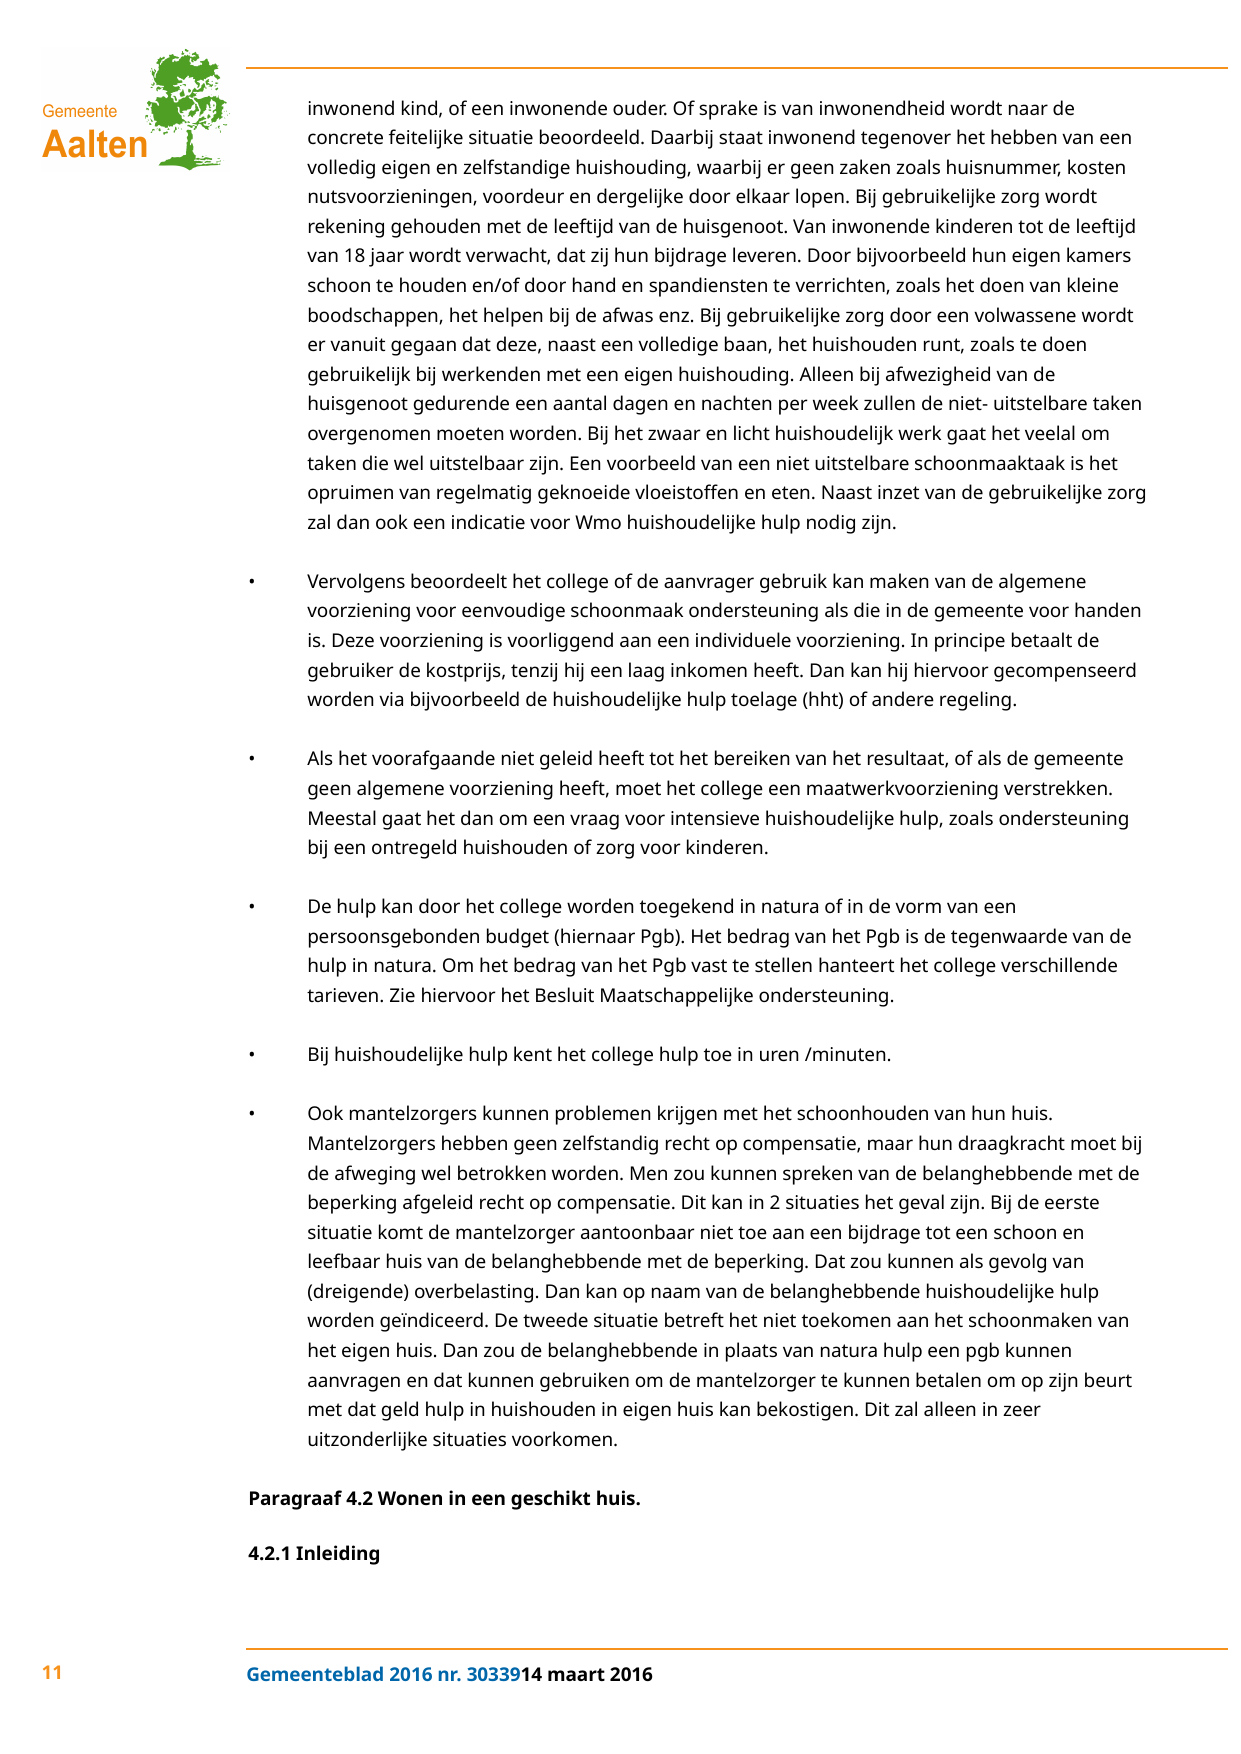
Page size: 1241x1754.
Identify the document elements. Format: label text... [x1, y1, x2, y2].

list Vervolgens beoordeelt het college of de aanvrager gebruik kan maken van de algemene voorziening voor eenvoudige schoonmaak ondersteuning als die in de gemeente voor handen is. Deze voorziening is voorliggend aan een individuele voorziening. In principe betaalt de gebruiker de kostprijs, tenzij hij een laag inkomen heeft. Dan kan hij hiervoor gecompenseerd worden via bijvoorbeeld de huishoudelijke hulp toelage (hht) of andere regeling. [248, 568, 1152, 712]
list De hulp kan door het college worden toegekend in natura of in de vorm van een persoonsgebonden budget (hiernaar Pgb). Het bedrag van het Pgb is de tegenwaarde van de hulp in natura. Om het bedrag van het Pgb vast te stellen hanteert het college verschillende tarieven. Zie hiervoor het Besluit Maatschappelijke ondersteuning. [248, 893, 1152, 1008]
list Als het voorafgaande niet geleid heeft tot het bereiken van het resultaat, of als de gemeente geen algemene voorziening heeft, moet het college een maatwerkvoorziening verstrekken. Meestal gaat het dan om een vraag voor intensieve huishoudelijke hulp, zoals ondersteuning bij een ontregeld huishouden of zorg voor kinderen. [248, 746, 1152, 860]
text 4.2.1 Inleiding [248, 1541, 1152, 1566]
picture [41, 47, 231, 172]
list inwonend kind, of een inwonende ouder. Of sprake is van inwonendheid wordt naar de concrete feitelijke situatie beoordeeld. Daarbij staat inwonend tegenover het hebben van een volledig eigen en zelfstandige huishouding, waarbij er geen zaken zoals huisnummer, kosten nutsvoorzieningen, voordeur en dergelijke door elkaar lopen. Bij gebruikelijke zorg wordt rekening gehouden met de leeftijd van de huisgenoot. Van inwonende kinderen tot de leeftijd van 18 jaar wordt verwacht, dat zij hun bijdrage leveren. Door bijvoorbeeld hun eigen kamers schoon te houden en/of door hand en spandiensten te verrichten, zoals het doen van kleine boodschappen, het helpen bij de afwas enz. Bij gebruikelijke zorg door een volwassene wordt er vanuit gegaan dat deze, naast een volledige baan, het huishouden runt, zoals te doen gebruikelijk bij werkenden met een eigen huishouding. Alleen bij afwezigheid van de huisgenoot gedurende een aantal dagen en nachten per week zullen de niet- uitstelbare taken overgenomen moeten worden. Bij het zwaar en licht huishoudelijk werk gaat het veelal om taken die wel uitstelbaar zijn. Een voorbeeld van een niet uitstelbare schoonmaaktaak is het opruimen van regelmatig geknoeide vloeistoffen en eten. Naast inzet van de gebruikelijke zorg zal dan ook een indicatie voor Wmo huishoudelijke hulp nodig zijn. [248, 95, 1152, 535]
list Bij huishoudelijke hulp kent het college hulp toe in uren /minuten. [248, 1041, 1152, 1067]
list Ook mantelzorgers kunnen problemen krijgen met het schoonhouden van hun huis. Mantelzorgers hebben geen zelfstandig recht op compensatie, maar hun draagkracht moet bij de afweging wel betrokken worden. Men zou kunnen spreken van de belanghebbende met de beperking afgeleid recht op compensatie. Dit kan in 2 situaties het geval zijn. Bij de eerste situatie komt de mantelzorger aantoonbaar niet toe aan een bijdrage tot een schoon en leefbaar huis van de belanghebbende met de beperking. Dat zou kunnen als gevolg van (dreigende) overbelasting. Dan kan op naam van de belanghebbende huishoudelijke hulp worden geïndiceerd. De tweede situatie betreft het niet toekomen aan het schoonmaken van het eigen huis. Dan zou de belanghebbende in plaats van natura hulp een pgb kunnen aanvragen en dat kunnen gebruiken om de mantelzorger te kunnen betalen om op zijn beurt met dat geld hulp in huishouden in eigen huis kan bekostigen. Dit zal alleen in zeer uitzonderlijke situaties voorkomen. [248, 1101, 1152, 1452]
text Paragraaf 4.2 Wonen in een geschikt huis. [248, 1485, 1152, 1511]
